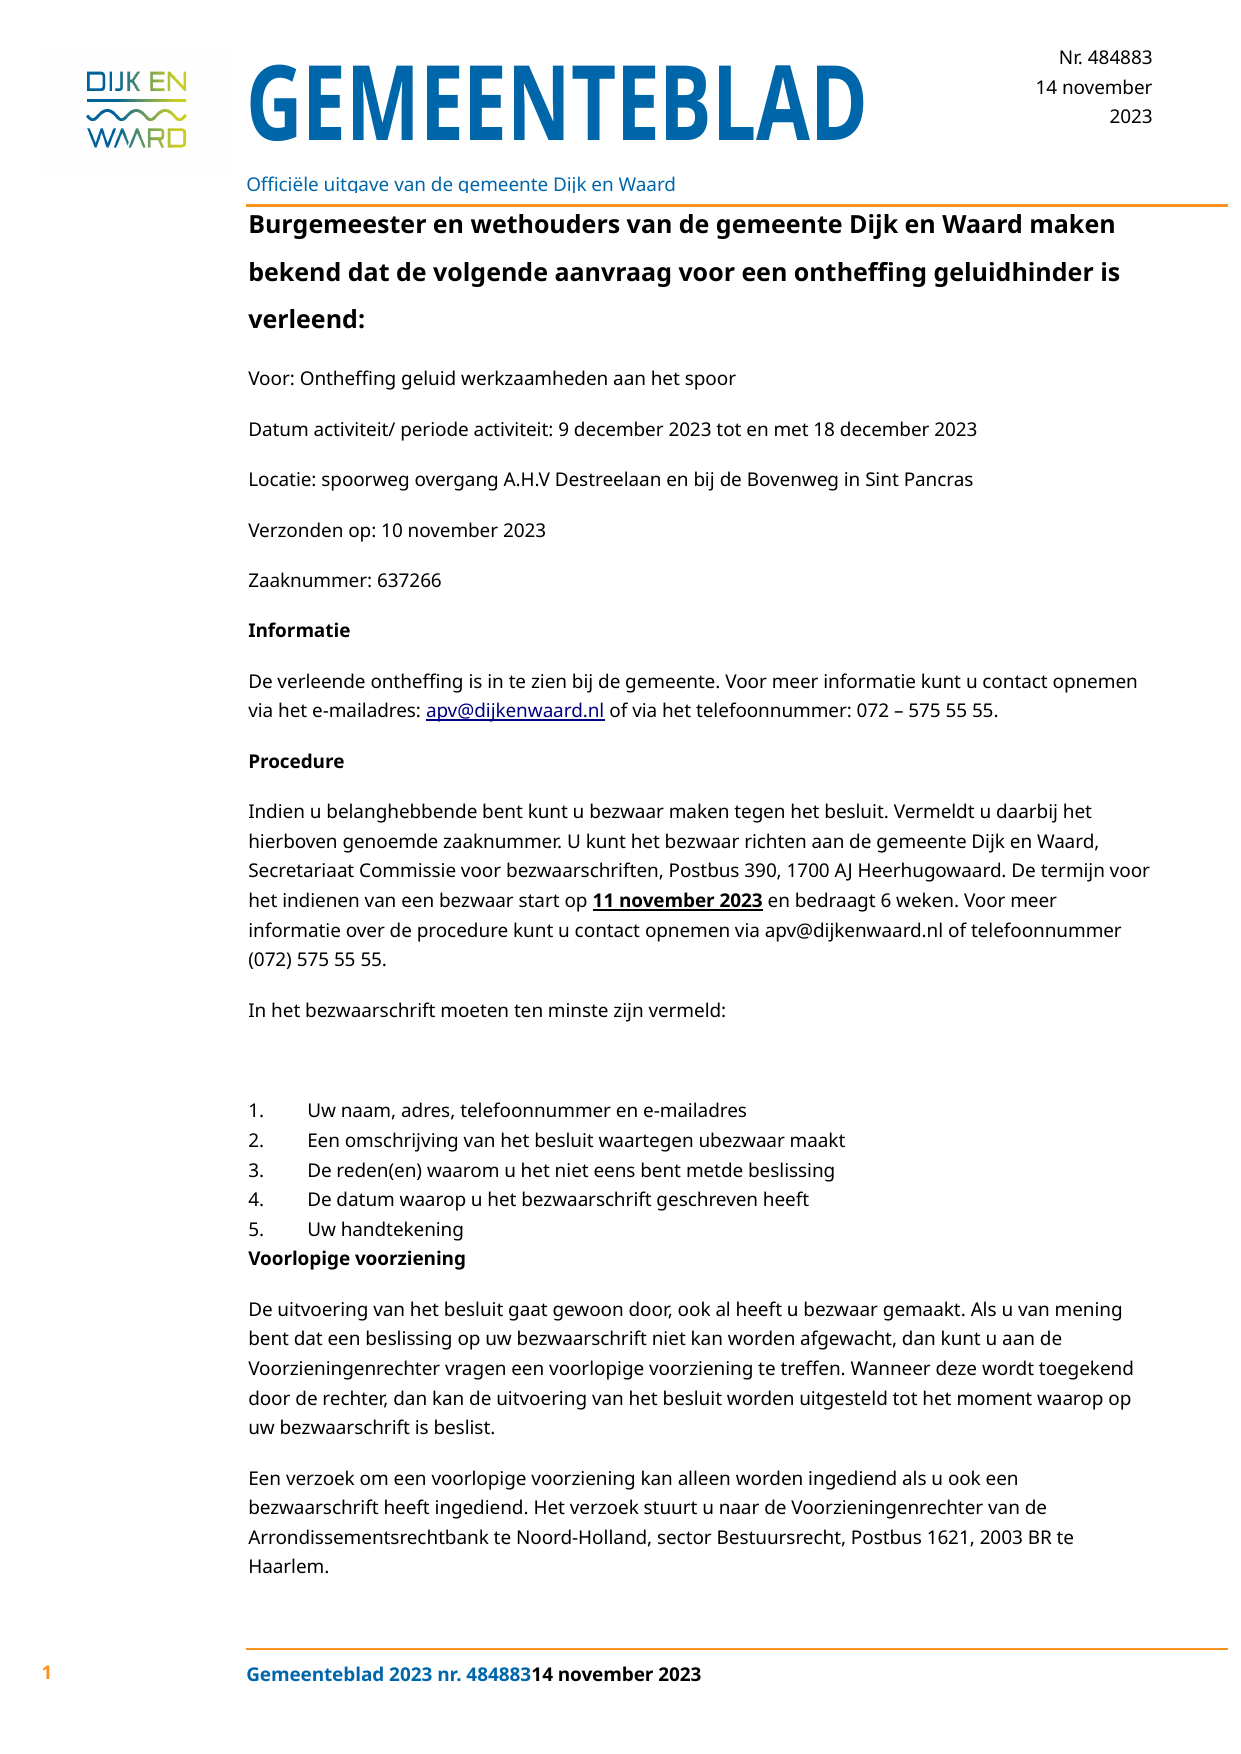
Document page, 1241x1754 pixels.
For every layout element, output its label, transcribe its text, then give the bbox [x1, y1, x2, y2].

text Locatie: spoorweg overgang A.H.V Destreelaan en bij de Bovenweg in Sint Pancras [248, 466, 1152, 492]
text Datum activiteit/ periode activiteit: 9 december 2023 tot en met 18 december 2023 [248, 416, 1152, 442]
list Uw handtekening [248, 1216, 1152, 1242]
text De verleende ontheffing is in te zien bij de gemeente. Voor meer informatie kunt u contact opnemen via het e-mailadres: apv@dijkenwaard.nl of via het telefoonnummer: 072 – 575 55 55. [248, 668, 1152, 723]
picture [41, 47, 231, 172]
text Een verzoek om een voorlopige voorziening kan alleen worden ingediend als u ook een bezwaarschrift heeft ingediend. Het verzoek stuurt u naar de Voorzieningenrechter van de Arrondissementsrechtbank te Noord-Holland, sector Bestuursrecht, Postbus 1621, 2003 BR te Haarlem. [248, 1465, 1152, 1579]
text De uitvoering van het besluit gaat gewoon door, ook al heeft u bezwaar gemaakt. Als u van mening bent dat een beslissing op uw bezwaarschrift niet kan worden afgewacht, dan kunt u aan de Voorzieningenrechter vragen een voorlopige voorziening te treffen. Wanneer deze wordt toegekend door de rechter, dan kan de uitvoering van het besluit worden uitgesteld tot het moment waarop op uw bezwaarschrift is beslist. [248, 1296, 1152, 1440]
text Voor: Ontheffing geluid werkzaamheden aan het spoor [248, 366, 1152, 391]
text Informatie [248, 618, 1152, 643]
list De reden(en) waarom u het niet eens bent metde beslissing [248, 1157, 1152, 1182]
text Indien u belanghebbende bent kunt u bezwaar maken tegen het besluit. Vermeldt u daarbij het hierboven genoemde zaaknummer. U kunt het bezwaar richten aan de gemeente Dijk en Waard, Secretariaat Commissie voor bezwaarschriften, Postbus 390, 1700 AJ Heerhugowaard. De termijn voor het indienen van een bezwaar start op 11 november 2023 en bedraagt 6 weken. Voor meer informatie over de procedure kunt u contact opnemen via apv@dijkenwaard.nl of telefoonnummer (072) 575 55 55. [248, 798, 1152, 972]
text Procedure [248, 748, 1152, 774]
text Verzonden op: 10 november 2023 [248, 517, 1152, 542]
list Uw naam, adres, telefoonnummer en e-mailadres [248, 1098, 1152, 1123]
text In het bezwaarschrift moeten ten minste zijn vermeld: [248, 997, 1152, 1022]
text Voorlopige voorziening [248, 1246, 1152, 1271]
list Een omschrijving van het besluit waartegen ubezwaar maakt [248, 1127, 1152, 1153]
list De datum waarop u het bezwaarschrift geschreven heeft [248, 1186, 1152, 1212]
text Zaaknummer: 637266 [248, 567, 1152, 593]
text Burgemeester en wethouders van de gemeente Dijk en Waard maken bekend dat de volgende aanvraag voor een ontheffing geluidhinder is verleend: [248, 207, 1152, 336]
